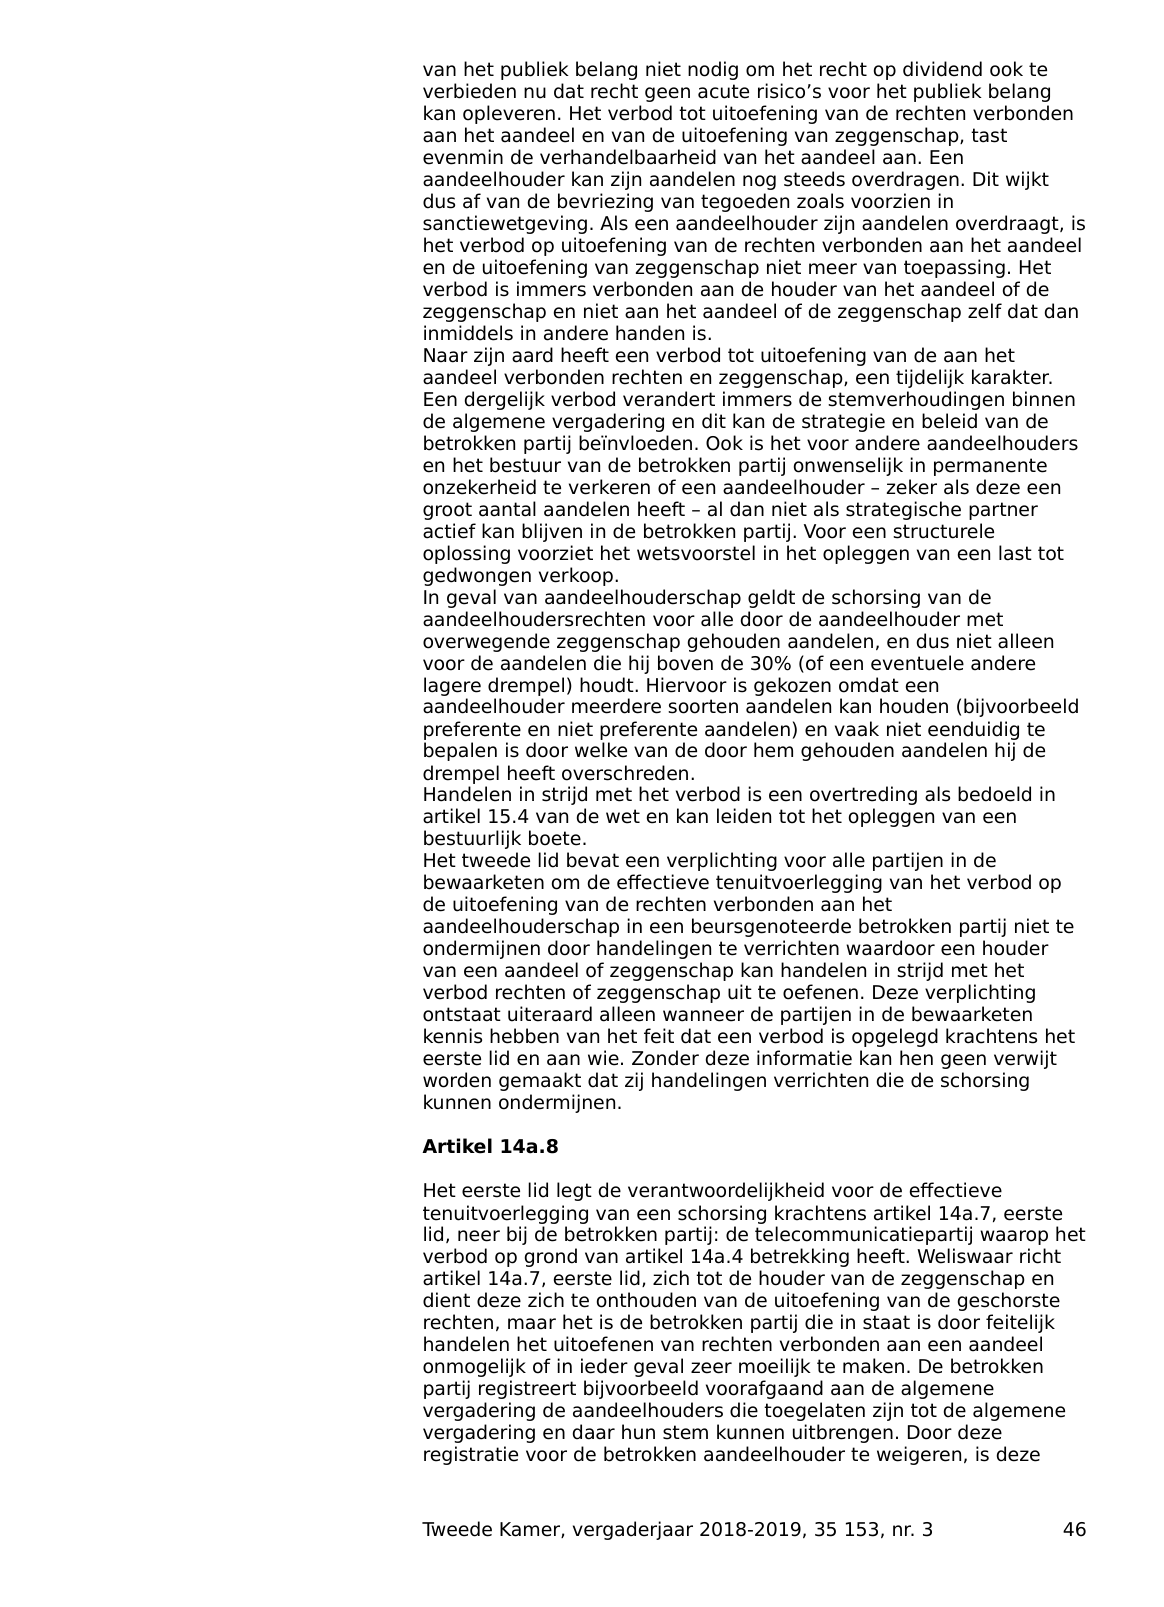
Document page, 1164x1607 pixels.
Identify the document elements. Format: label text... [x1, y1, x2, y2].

subtitle Artikel 14a.8 [422, 1136, 1087, 1158]
text Het eerste lid legt de verantwoordelijkheid voor de effectieve tenuitvoerlegging van een schorsing krachtens artikel 14a.7, eerste lid, neer bij de betrokken partij: de telecommunicatiepartij waarop het verbod op grond van artikel 14a.4 betrekking heeft. Weliswaar richt artikel 14a.7, eerste lid, zich tot de houder van de zeggenschap en dient deze zich te onthouden van de uitoefening van de geschorste rechten, maar het is de betrokken partij die in staat is door feitelijk handelen het uitoefenen van rechten verbonden aan een aandeel onmogelijk of in ieder geval zeer moeilijk te maken. De betrokken partij registreert bijvoorbeeld voorafgaand aan de algemene vergadering de aandeelhouders die toegelaten zijn tot de algemene vergadering en daar hun stem kunnen uitbrengen. Door deze registratie voor de betrokken aandeelhouder te weigeren, is deze [422, 1180, 1087, 1466]
text Naar zijn aard heeft een verbod tot uitoefening van de aan het aandeel verbonden rechten en zeggenschap, een tijdelijk karakter. Een dergelijk verbod verandert immers de stemverhoudingen binnen de algemene vergadering en dit kan de strategie en beleid van de betrokken partij beïnvloeden. Ook is het voor andere aandeelhouders en het bestuur van de betrokken partij onwenselijk in permanente onzekerheid te verkeren of een aandeelhouder – zeker als deze een groot aantal aandelen heeft – al dan niet als strategische partner actief kan blijven in de betrokken partij. Voor een structurele oplossing voorziet het wetsvoorstel in het opleggen van een last tot gedwongen verkoop. [422, 345, 1087, 587]
text Het tweede lid bevat een verplichting voor alle partijen in de bewaarketen om de effectieve tenuitvoerlegging van het verbod op de uitoefening van de rechten verbonden aan het aandeelhouderschap in een beursgenoteerde betrokken partij niet te ondermijnen door handelingen te verrichten waardoor een houder van een aandeel of zeggenschap kan handelen in strijd met het verbod rechten of zeggenschap uit te oefenen. Deze verplichting ontstaat uiteraard alleen wanneer de partijen in de bewaarketen kennis hebben van het feit dat een verbod is opgelegd krachtens het eerste lid en aan wie. Zonder deze informatie kan hen geen verwijt worden gemaakt dat zij handelingen verrichten die de schorsing kunnen ondermijnen. [422, 850, 1087, 1114]
text Handelen in strijd met het verbod is een overtreding als bedoeld in artikel 15.4 van de wet en kan leiden tot het opleggen van een bestuurlijk boete. [422, 784, 1087, 850]
text van het publiek belang niet nodig om het recht op dividend ook te verbieden nu dat recht geen acute risico’s voor het publiek belang kan opleveren. Het verbod tot uitoefening van de rechten verbonden aan het aandeel en van de uitoefening van zeggenschap, tast evenmin de verhandelbaarheid van het aandeel aan. Een aandeelhouder kan zijn aandelen nog steeds overdragen. Dit wijkt dus af van de bevriezing van tegoeden zoals voorzien in sanctiewetgeving. Als een aandeelhouder zijn aandelen overdraagt, is het verbod op uitoefening van de rechten verbonden aan het aandeel en de uitoefening van zeggenschap niet meer van toepassing. Het verbod is immers verbonden aan de houder van het aandeel of de zeggenschap en niet aan het aandeel of de zeggenschap zelf dat dan inmiddels in andere handen is. [422, 59, 1087, 345]
text In geval van aandeelhouderschap geldt de schorsing van de aandeelhoudersrechten voor alle door de aandeelhouder met overwegende zeggenschap gehouden aandelen, en dus niet alleen voor de aandelen die hij boven de 30% (of een eventuele andere lagere drempel) houdt. Hiervoor is gekozen omdat een aandeelhouder meerdere soorten aandelen kan houden (bijvoorbeeld preferente en niet preferente aandelen) en vaak niet eenduidig te bepalen is door welke van de door hem gehouden aandelen hij de drempel heeft overschreden. [422, 587, 1087, 784]
